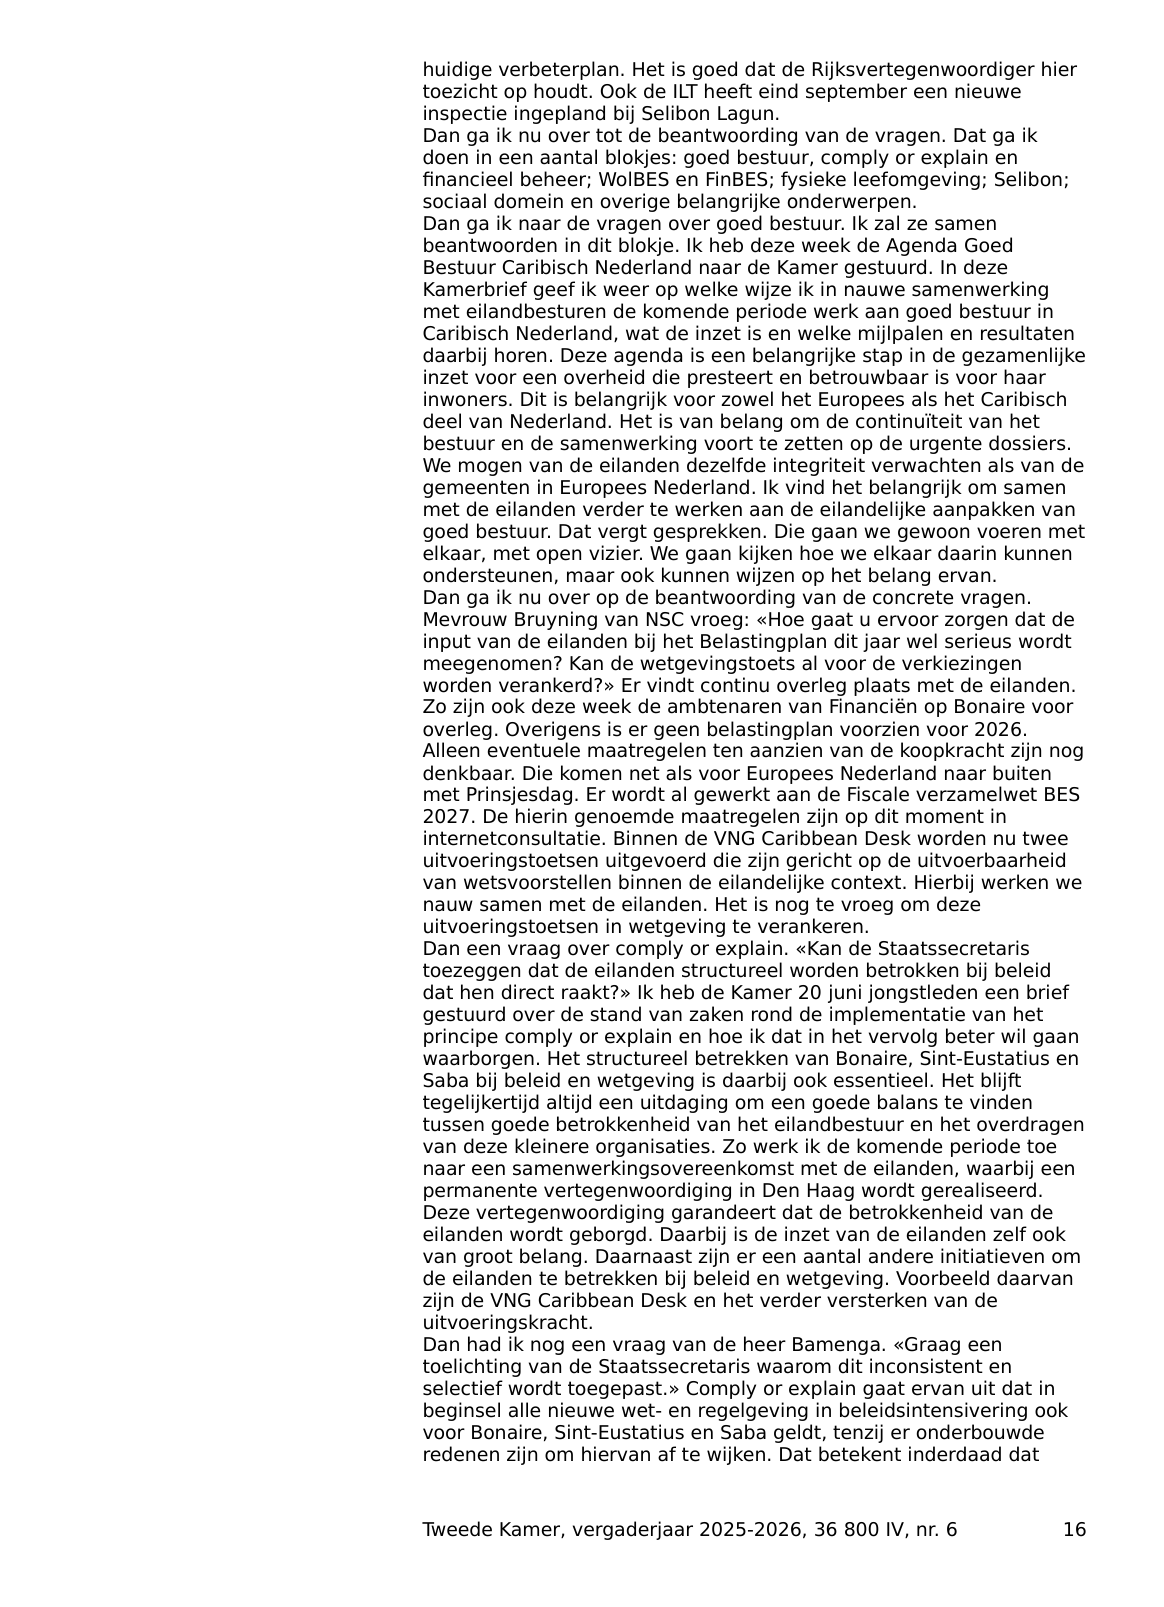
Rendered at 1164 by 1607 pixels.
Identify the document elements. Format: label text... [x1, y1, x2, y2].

text huidige verbeterplan. Het is goed dat de Rijksvertegenwoordiger hier toezicht op houdt. Ook de ILT heeft eind september een nieuwe inspectie ingepland bij Selibon Lagun. [422, 59, 1087, 125]
text Dan een vraag over comply or explain. «Kan de Staatssecretaris toezeggen dat de eilanden structureel worden betrokken bij beleid dat hen direct raakt?» Ik heb de Kamer 20 juni jongstleden een brief gestuurd over de stand van zaken rond de implementatie van het principe comply or explain en hoe ik dat in het vervolg beter wil gaan waarborgen. Het structureel betrekken van Bonaire, Sint-Eustatius en Saba bij beleid en wetgeving is daarbij ook essentieel. Het blijft tegelijkertijd altijd een uitdaging om een goede balans te vinden tussen goede betrokkenheid van het eilandbestuur en het overdragen van deze kleinere organisaties. Zo werk ik de komende periode toe naar een samenwerkingsovereenkomst met de eilanden, waarbij een permanente vertegenwoordiging in Den Haag wordt gerealiseerd. Deze vertegenwoordiging garandeert dat de betrokkenheid van de eilanden wordt geborgd. Daarbij is de inzet van de eilanden zelf ook van groot belang. Daarnaast zijn er een aantal andere initiatieven om de eilanden te betrekken bij beleid en wetgeving. Voorbeeld daarvan zijn de VNG Caribbean Desk en het verder versterken van de uitvoeringskracht. [422, 938, 1087, 1334]
text Dan ga ik nu over tot de beantwoording van de vragen. Dat ga ik doen in een aantal blokjes: goed bestuur, comply or explain en financieel beheer; WolBES en FinBES; fysieke leefomgeving; Selibon; sociaal domein en overige belangrijke onderwerpen. [422, 125, 1087, 213]
text Dan ga ik nu over op de beantwoording van de concrete vragen. Mevrouw Bruyning van NSC vroeg: «Hoe gaat u ervoor zorgen dat de input van de eilanden bij het Belastingplan dit jaar wel serieus wordt meegenomen? Kan de wetgevingstoets al voor de verkiezingen worden verankerd?» Er vindt continu overleg plaats met de eilanden. Zo zijn ook deze week de ambtenaren van Financiën op Bonaire voor overleg. Overigens is er geen belastingplan voorzien voor 2026. Alleen eventuele maatregelen ten aanzien van de koopkracht zijn nog denkbaar. Die komen net als voor Europees Nederland naar buiten met Prinsjesdag. Er wordt al gewerkt aan de Fiscale verzamelwet BES 2027. De hierin genoemde maatregelen zijn op dit moment in internetconsultatie. Binnen de VNG Caribbean Desk worden nu twee uitvoeringstoetsen uitgevoerd die zijn gericht op de uitvoerbaarheid van wetsvoorstellen binnen de eilandelijke context. Hierbij werken we nauw samen met de eilanden. Het is nog te vroeg om deze uitvoeringstoetsen in wetgeving te verankeren. [422, 587, 1087, 938]
text Dan had ik nog een vraag van de heer Bamenga. «Graag een toelichting van de Staatssecretaris waarom dit inconsistent en selectief wordt toegepast.» Comply or explain gaat ervan uit dat in beginsel alle nieuwe wet- en regelgeving in beleidsintensivering ook voor Bonaire, Sint-Eustatius en Saba geldt, tenzij er onderbouwde redenen zijn om hiervan af te wijken. Dat betekent inderdaad dat [422, 1334, 1087, 1466]
text Dan ga ik naar de vragen over goed bestuur. Ik zal ze samen beantwoorden in dit blokje. Ik heb deze week de Agenda Goed Bestuur Caribisch Nederland naar de Kamer gestuurd. In deze Kamerbrief geef ik weer op welke wijze ik in nauwe samenwerking met eilandbesturen de komende periode werk aan goed bestuur in Caribisch Nederland, wat de inzet is en welke mijlpalen en resultaten daarbij horen. Deze agenda is een belangrijke stap in de gezamenlijke inzet voor een overheid die presteert en betrouwbaar is voor haar inwoners. Dit is belangrijk voor zowel het Europees als het Caribisch deel van Nederland. Het is van belang om de continuïteit van het bestuur en de samenwerking voort te zetten op de urgente dossiers. We mogen van de eilanden dezelfde integriteit verwachten als van de gemeenten in Europees Nederland. Ik vind het belangrijk om samen met de eilanden verder te werken aan de eilandelijke aanpakken van goed bestuur. Dat vergt gesprekken. Die gaan we gewoon voeren met elkaar, met open vizier. We gaan kijken hoe we elkaar daarin kunnen ondersteunen, maar ook kunnen wijzen op het belang ervan. [422, 213, 1087, 587]
